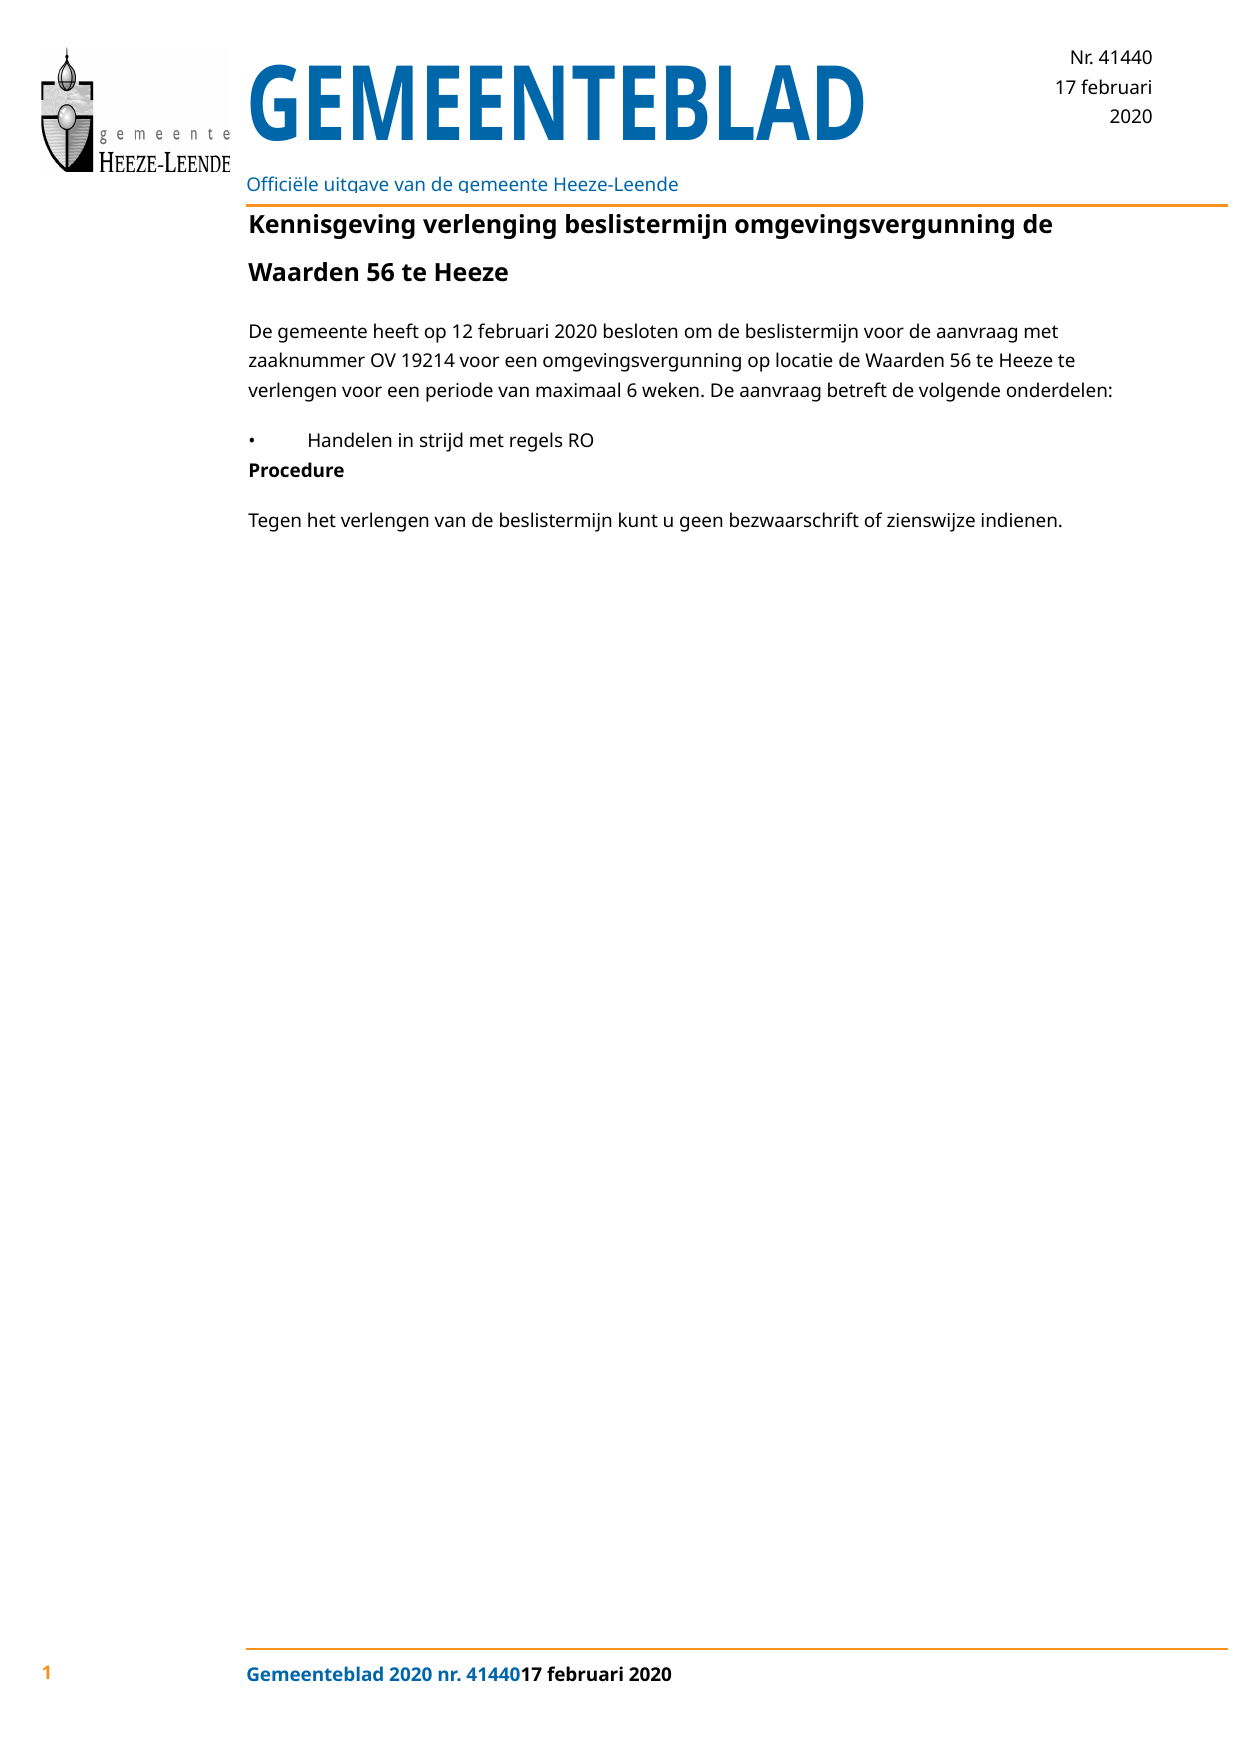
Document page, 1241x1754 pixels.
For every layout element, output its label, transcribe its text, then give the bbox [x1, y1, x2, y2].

text Tegen het verlengen van de beslistermijn kunt u geen bezwaarschrift of zienswijze indienen. [248, 507, 1152, 533]
picture [41, 47, 231, 172]
text De gemeente heeft op 12 februari 2020 besloten om de beslistermijn voor de aanvraag met zaaknummer OV 19214 voor een omgevingsvergunning op locatie de Waarden 56 te Heeze te verlengen voor een periode van maximaal 6 weken. De aanvraag betreft de volgende onderdelen: [248, 318, 1152, 403]
text Procedure [248, 457, 1152, 483]
text Kennisgeving verlenging beslistermijn omgevingsvergunning de Waarden 56 te Heeze [248, 207, 1152, 288]
list Handelen in strijd met regels RO [248, 427, 1152, 453]
